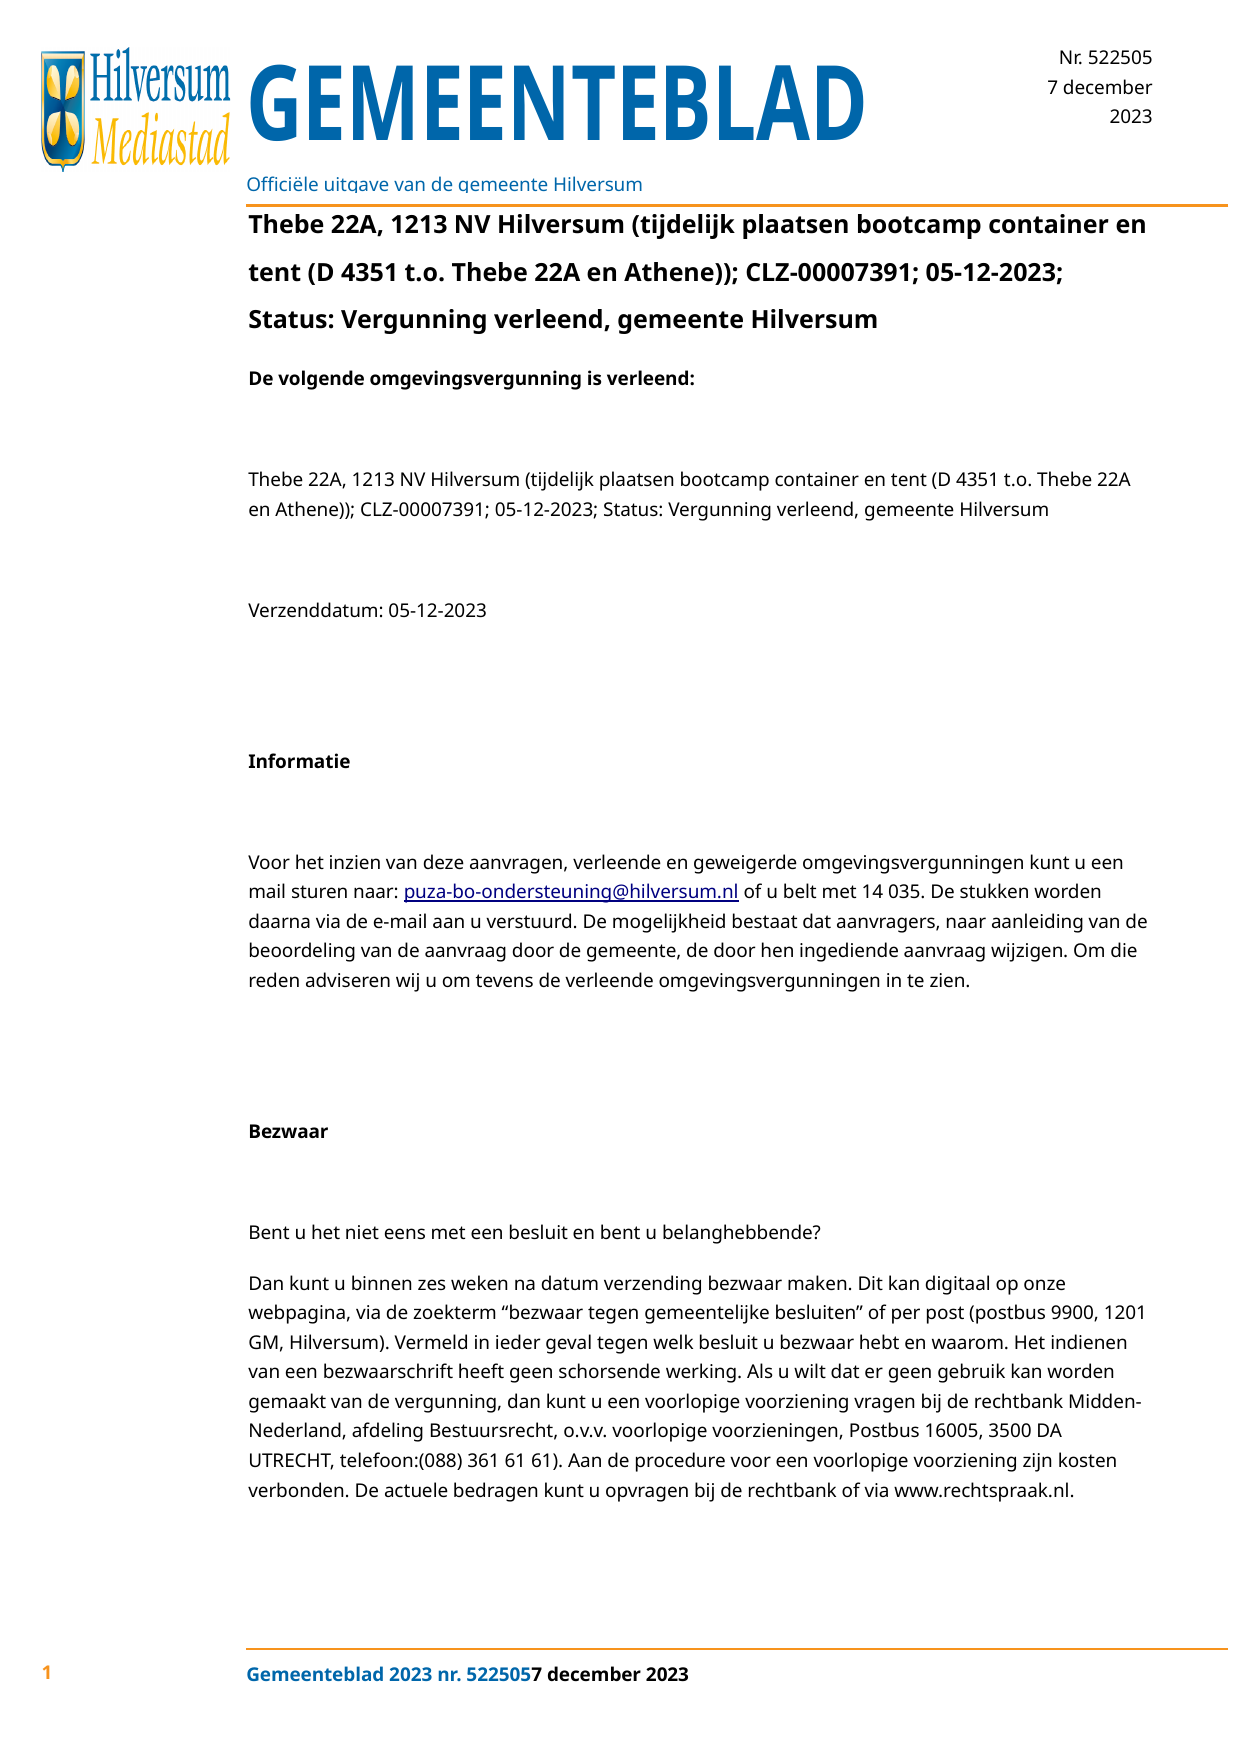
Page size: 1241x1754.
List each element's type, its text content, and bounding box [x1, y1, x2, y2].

text Informatie [248, 748, 1152, 774]
text Thebe 22A, 1213 NV Hilversum (tijdelijk plaatsen bootcamp container en tent (D 4351 t.o. Thebe 22A en Athene)); CLZ-00007391; 05-12-2023; Status: Vergunning verleend, gemeente Hilversum [248, 466, 1152, 522]
text De volgende omgevingsvergunning is verleend: [248, 366, 1152, 391]
text Bezwaar [248, 1118, 1152, 1144]
picture [41, 47, 231, 172]
text Thebe 22A, 1213 NV Hilversum (tijdelijk plaatsen bootcamp container en tent (D 4351 t.o. Thebe 22A en Athene)); CLZ-00007391; 05-12-2023; Status: Vergunning verleend, gemeente Hilversum [248, 207, 1152, 336]
text Dan kunt u binnen zes weken na datum verzending bezwaar maken. Dit kan digitaal op onze webpagina, via de zoekterm “bezwaar tegen gemeentelijke besluiten” of per post (postbus 9900, 1201 GM, Hilversum). Vermeld in ieder geval tegen welk besluit u bezwaar hebt en waarom. Het indienen van een bezwaarschrift heeft geen schorsende werking. Als u wilt dat er geen gebruik kan worden gemaakt van de vergunning, dan kunt u een voorlopige voorziening vragen bij de rechtbank Midden-Nederland, afdeling Bestuursrecht, o.v.v. voorlopige voorzieningen, Postbus 16005, 3500 DA UTRECHT, telefoon:(088) 361 61 61). Aan de procedure voor een voorlopige voorziening zijn kosten verbonden. De actuele bedragen kunt u opvragen bij de rechtbank of via www.rechtspraak.nl. [248, 1270, 1152, 1502]
text Bent u het niet eens met een besluit en bent u belanghebbende? [248, 1219, 1152, 1245]
text Verzenddatum: 05-12-2023 [248, 597, 1152, 622]
text Voor het inzien van deze aanvragen, verleende en geweigerde omgevingsvergunningen kunt u een mail sturen naar: puza-bo-ondersteuning@hilversum.nl of u belt met 14 035. De stukken worden daarna via de e-mail aan u verstuurd. De mogelijkheid bestaat dat aanvragers, naar aanleiding van de beoordeling van de aanvraag door de gemeente, de door hen ingediende aanvraag wijzigen. Om die reden adviseren wij u om tevens de verleende omgevingsvergunningen in te zien. [248, 849, 1152, 993]
